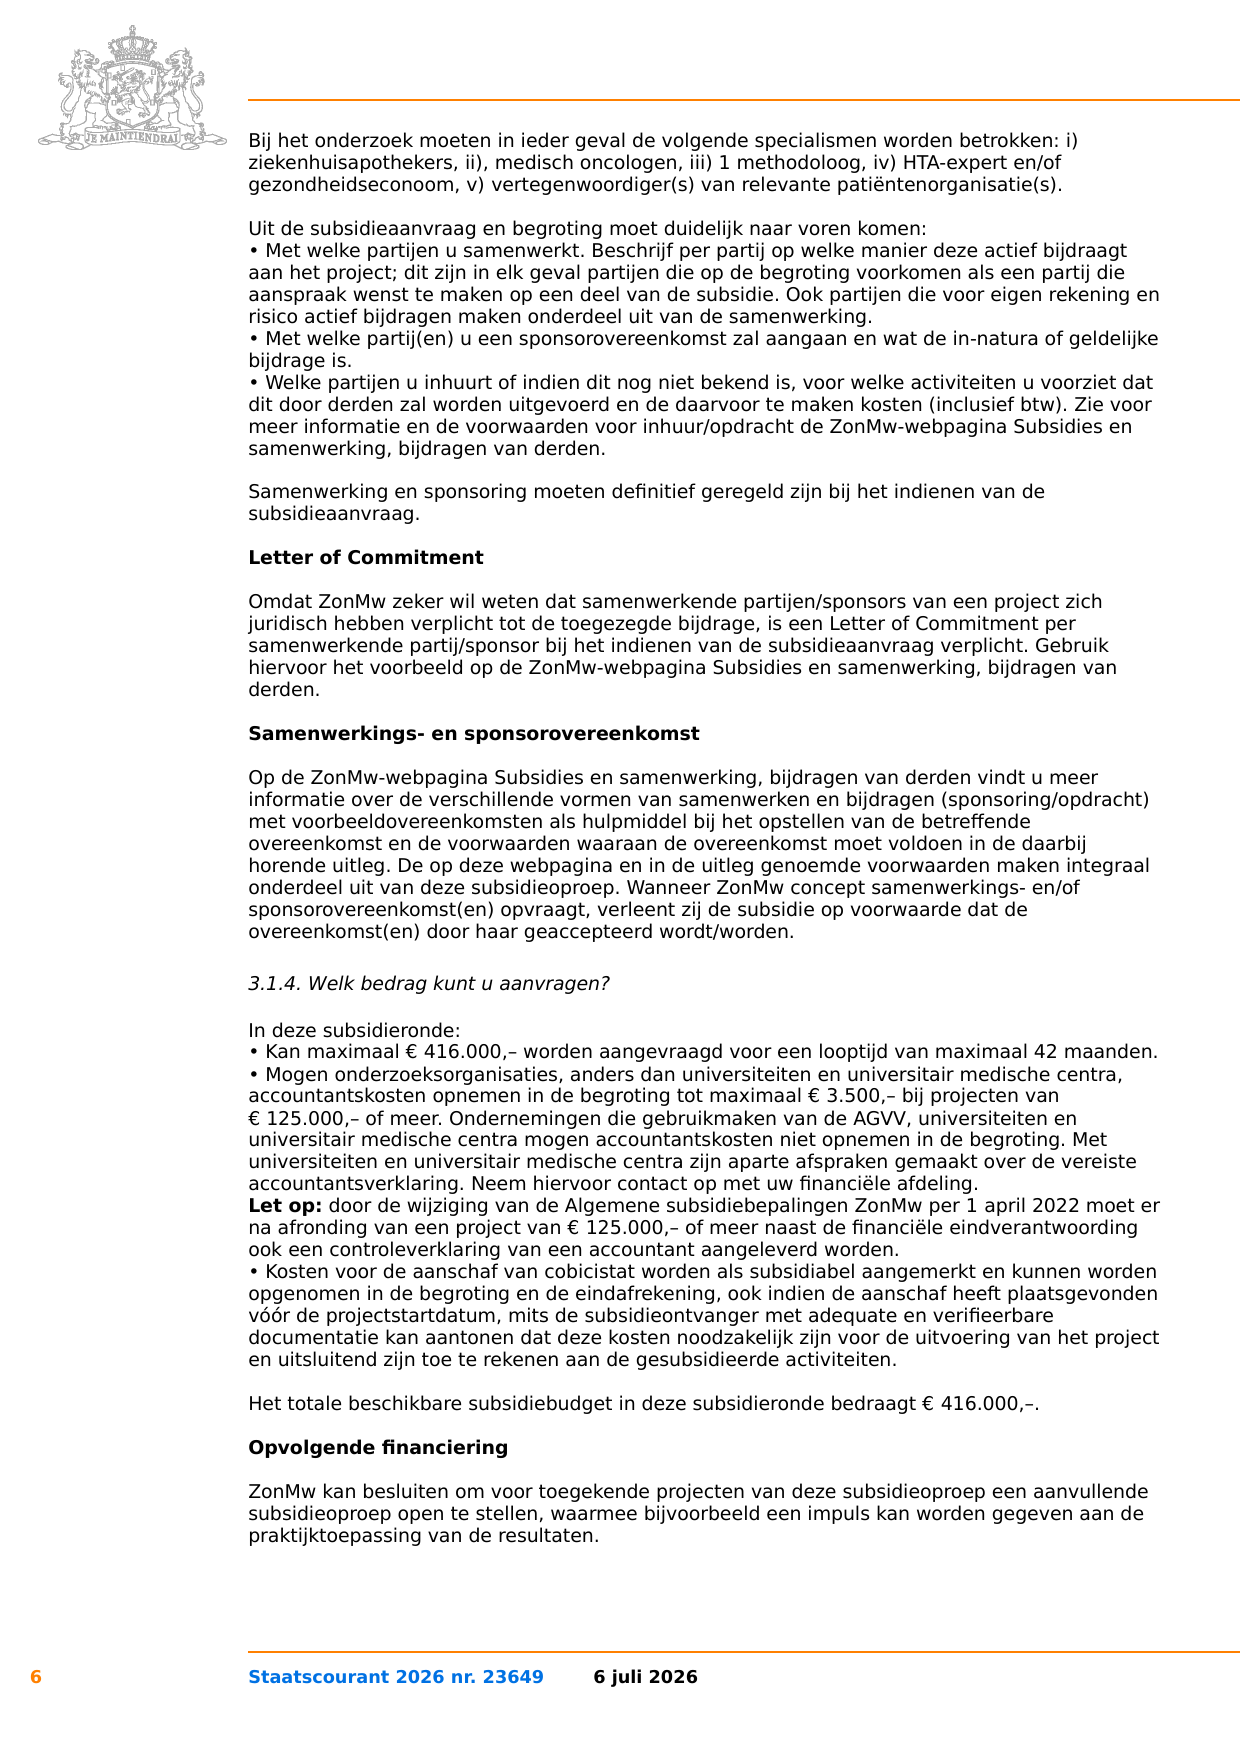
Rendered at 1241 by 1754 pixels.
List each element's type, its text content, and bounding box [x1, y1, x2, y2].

text • Met welke partij(en) u een sponsorovereenkomst zal aangaan en wat de in-natura of geldelijke bijdrage is. [248, 328, 1163, 372]
subtitle 3.1.4. Welk bedrag kunt u aanvragen? [248, 972, 1163, 994]
text Let op: door de wijziging van de Algemene subsidiebepalingen ZonMw per 1 april 2022 moet er na afronding van een project van € 125.000,– of meer naast de financiële eindverantwoording ook een controleverklaring van een accountant aangeleverd worden. [248, 1195, 1163, 1261]
text • Met welke partijen u samenwerkt. Beschrijf per partij op welke manier deze actief bijdraagt aan het project; dit zijn in elk geval partijen die op de begroting voorkomen als een partij die aanspraak wenst te maken op een deel van de subsidie. Ook partijen die voor eigen rekening en risico actief bijdragen maken onderdeel uit van de samenwerking. [248, 240, 1163, 328]
text • Kosten voor de aanschaf van cobicistat worden als subsidiabel aangemerkt en kunnen worden opgenomen in de begroting en de eindafrekening, ook indien de aanschaf heeft plaatsgevonden vóór de projectstartdatum, mits de subsidieontvanger met adequate en verifieerbare documentatie kan aantonen dat deze kosten noodzakelijk zijn voor de uitvoering van het project en uitsluitend zijn toe te rekenen aan de gesubsidieerde activiteiten. [248, 1261, 1163, 1371]
text Samenwerking en sponsoring moeten definitief geregeld zijn bij het indienen van de subsidieaanvraag. [248, 481, 1163, 525]
text Uit de subsidieaanvraag en begroting moet duidelijk naar voren komen: [248, 218, 1163, 240]
text • Kan maximaal € 416.000,– worden aangevraagd voor een looptijd van maximaal 42 maanden. [248, 1041, 1163, 1063]
text • Mogen onderzoeksorganisaties, anders dan universiteiten en universitair medische centra, accountantskosten opnemen in de begroting tot maximaal € 3.500,– bij projecten van € 125.000,– of meer. Ondernemingen die gebruikmaken van de AGVV, universiteiten en universitair medische centra mogen accountantskosten niet opnemen in de begroting. Met universiteiten en universitair medische centra zijn aparte afspraken gemaakt over de vereiste accountantsverklaring. Neem hiervoor contact op met uw financiële afdeling. [248, 1063, 1163, 1195]
text In deze subsidieronde: [248, 1019, 1163, 1041]
subtitle Letter of Commitment [248, 547, 1163, 569]
text ZonMw kan besluiten om voor toegekende projecten van deze subsidieoproep een aanvullende subsidieoproep open te stellen, waarmee bijvoorbeeld een impuls kan worden gegeven aan de praktijktoepassing van de resultaten. [248, 1481, 1163, 1547]
text Bij het onderzoek moeten in ieder geval de volgende specialismen worden betrokken: i) ziekenhuisapothekers, ii), medisch oncologen, iii) 1 methodoloog, iv) HTA-expert en/of gezondheidseconoom, v) vertegenwoordiger(s) van relevante patiëntenorganisatie(s). [248, 130, 1163, 196]
text • Welke partijen u inhuurt of indien dit nog niet bekend is, voor welke activiteiten u voorziet dat dit door derden zal worden uitgevoerd en de daarvoor te maken kosten (inclusief btw). Zie voor meer informatie en de voorwaarden voor inhuur/opdracht de ZonMw-webpagina Subsidies en samenwerking, bijdragen van derden. [248, 372, 1163, 459]
text Het totale beschikbare subsidiebudget in deze subsidieronde bedraagt € 416.000,–. [248, 1393, 1163, 1415]
subtitle Samenwerkings- en sponsorovereenkomst [248, 723, 1163, 745]
text Omdat ZonMw zeker wil weten dat samenwerkende partijen/sponsors van een project zich juridisch hebben verplicht tot de toegezegde bijdrage, is een Letter of Commitment per samenwerkende partij/sponsor bij het indienen van de subsidieaanvraag verplicht. Gebruik hiervoor het voorbeeld op de ZonMw-webpagina Subsidies en samenwerking, bijdragen van derden. [248, 591, 1163, 701]
text Op de ZonMw-webpagina Subsidies en samenwerking, bijdragen van derden vindt u meer informatie over de verschillende vormen van samenwerken en bijdragen (sponsoring/opdracht) met voorbeeldovereenkomsten als hulpmiddel bij het opstellen van de betreffende overeenkomst en de voorwaarden waaraan de overeenkomst moet voldoen in de daarbij horende uitleg. De op deze webpagina en in de uitleg genoemde voorwaarden maken integraal onderdeel uit van deze subsidieoproep. Wanneer ZonMw concept samenwerkings- en/of sponsorovereenkomst(en) opvraagt, verleent zij de subsidie op voorwaarde dat de overeenkomst(en) door haar geaccepteerd wordt/worden. [248, 767, 1163, 942]
subtitle Opvolgende financiering [248, 1437, 1163, 1459]
picture [38, 25, 227, 150]
